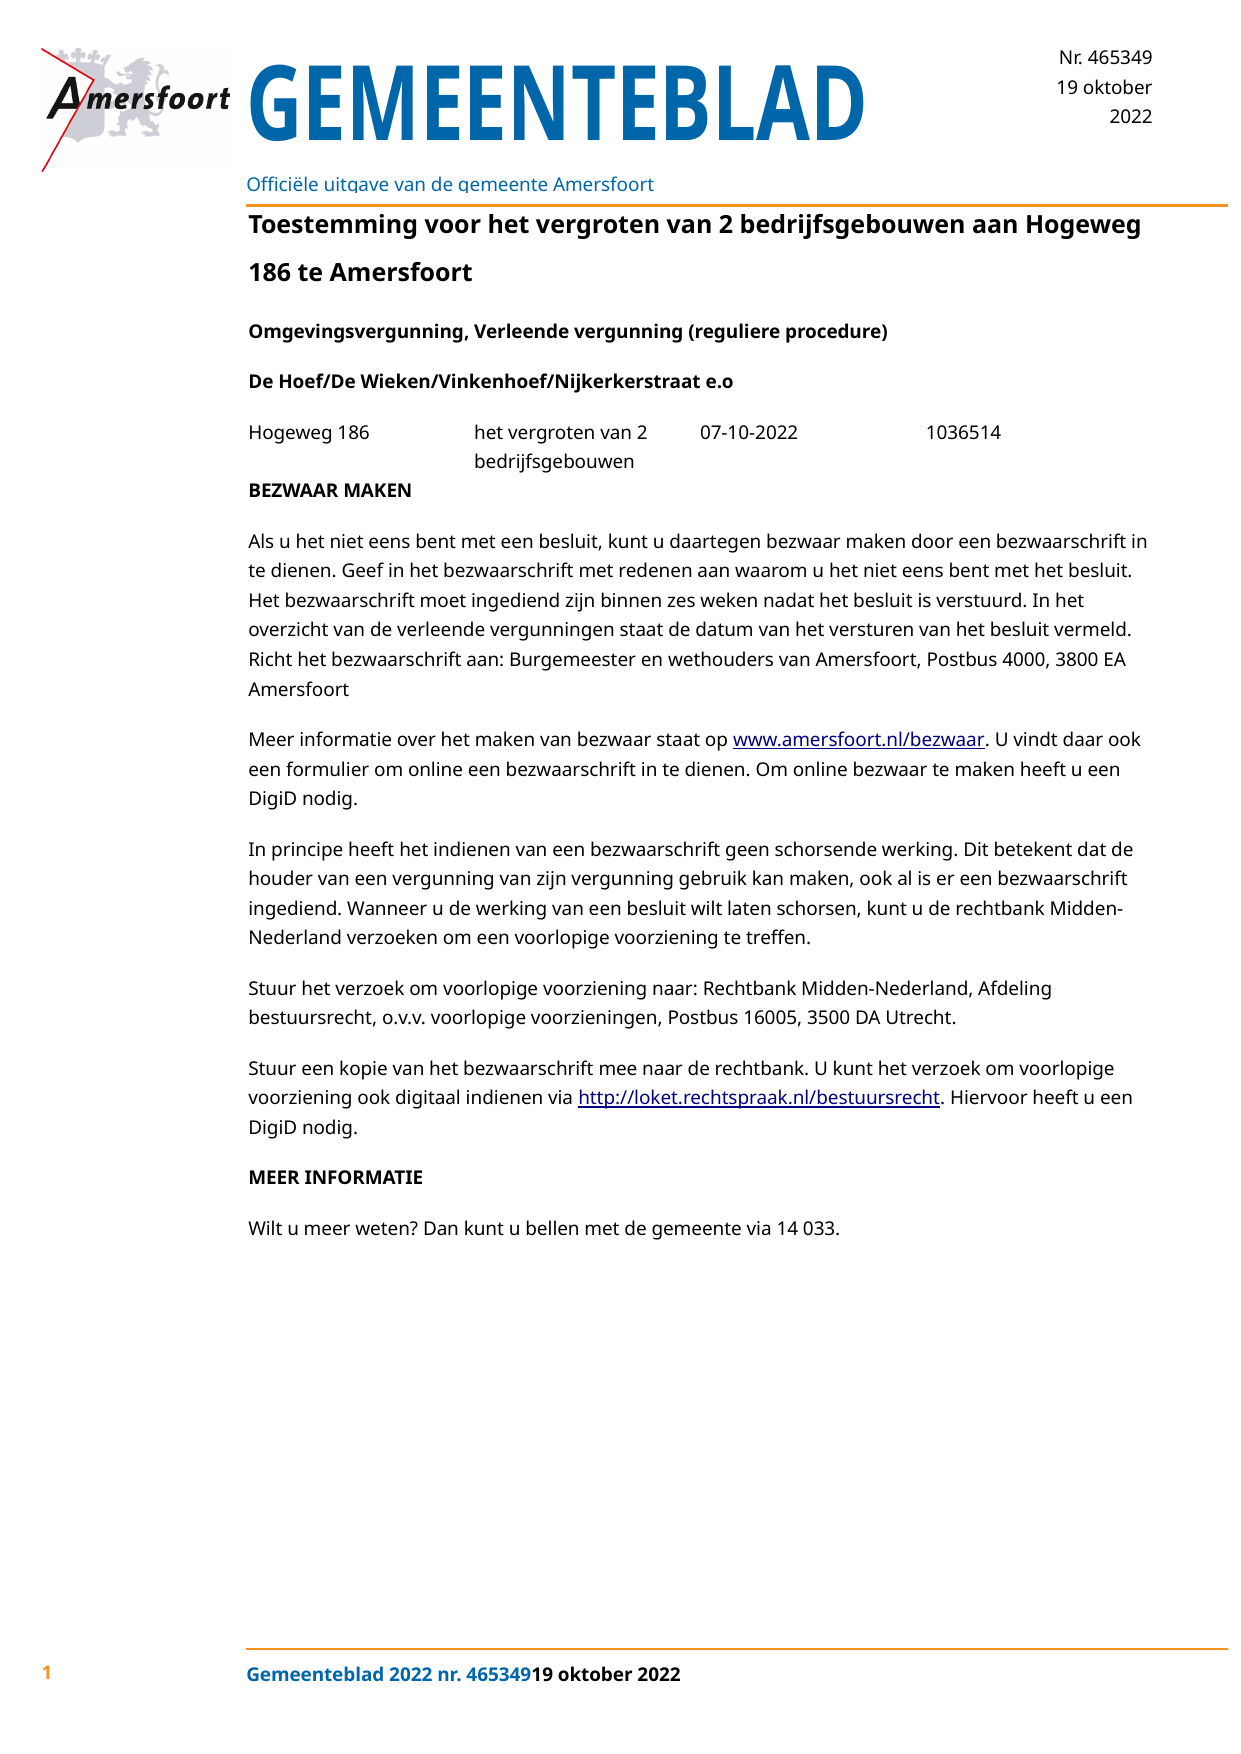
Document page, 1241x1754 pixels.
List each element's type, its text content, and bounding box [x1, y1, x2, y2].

table_header 1036514 [926, 419, 1152, 474]
text Wilt u meer weten? Dan kunt u bellen met de gemeente via 14 033. [248, 1215, 1152, 1241]
table_header Hogeweg 186 [248, 419, 474, 474]
text BEZWAAR MAKEN [248, 477, 1152, 503]
text Als u het niet eens bent met een besluit, kunt u daartegen bezwaar maken door een bezwaarschrift in te dienen. Geef in het bezwaarschrift met redenen aan waarom u het niet eens bent met het besluit. Het bezwaarschrift moet ingediend zijn binnen zes weken nadat het besluit is verstuurd. In het overzicht van de verleende vergunningen staat de datum van het versturen van het besluit vermeld. Richt het bezwaarschrift aan: Burgemeester en wethouders van Amersfoort, Postbus 4000, 3800 EA Amersfoort [248, 528, 1152, 701]
text Toestemming voor het vergroten van 2 bedrijfsgebouwen aan Hogeweg 186 te Amersfoort [248, 207, 1152, 288]
text In principe heeft het indienen van een bezwaarschrift geen schorsende werking. Dit betekent dat de houder van een vergunning van zijn vergunning gebruik kan maken, ook al is er een bezwaarschrift ingediend. Wanneer u de werking van een besluit wilt laten schorsen, kunt u de rechtbank Midden-Nederland verzoeken om een voorlopige voorziening te treffen. [248, 836, 1152, 950]
text Omgevingsvergunning, Verleende vergunning (reguliere procedure) [248, 318, 1152, 344]
table_header het vergroten van 2 bedrijfsgebouwen [474, 419, 700, 474]
text De Hoef/De Wieken/Vinkenhoef/Nijkerkerstraat e.o [248, 368, 1152, 394]
text Meer informatie over het maken van bezwaar staat op www.amersfoort.nl/bezwaar. U vindt daar ook een formulier om online een bezwaarschrift in te dienen. Om online bezwaar te maken heeft u een DigiD nodig. [248, 726, 1152, 811]
text Stuur het verzoek om voorlopige voorziening naar: Rechtbank Midden-Nederland, Afdeling bestuursrecht, o.v.v. voorlopige voorzieningen, Postbus 16005, 3500 DA Utrecht. [248, 975, 1152, 1030]
table_header 07-10-2022 [700, 419, 926, 474]
picture [41, 47, 231, 172]
text Stuur een kopie van het bezwaarschrift mee naar de rechtbank. U kunt het verzoek om voorlopige voorziening ook digitaal indienen via http://loket.rechtspraak.nl/bestuursrecht. Hiervoor heeft u een DigiD nodig. [248, 1055, 1152, 1140]
text MEER INFORMATIE [248, 1164, 1152, 1190]
